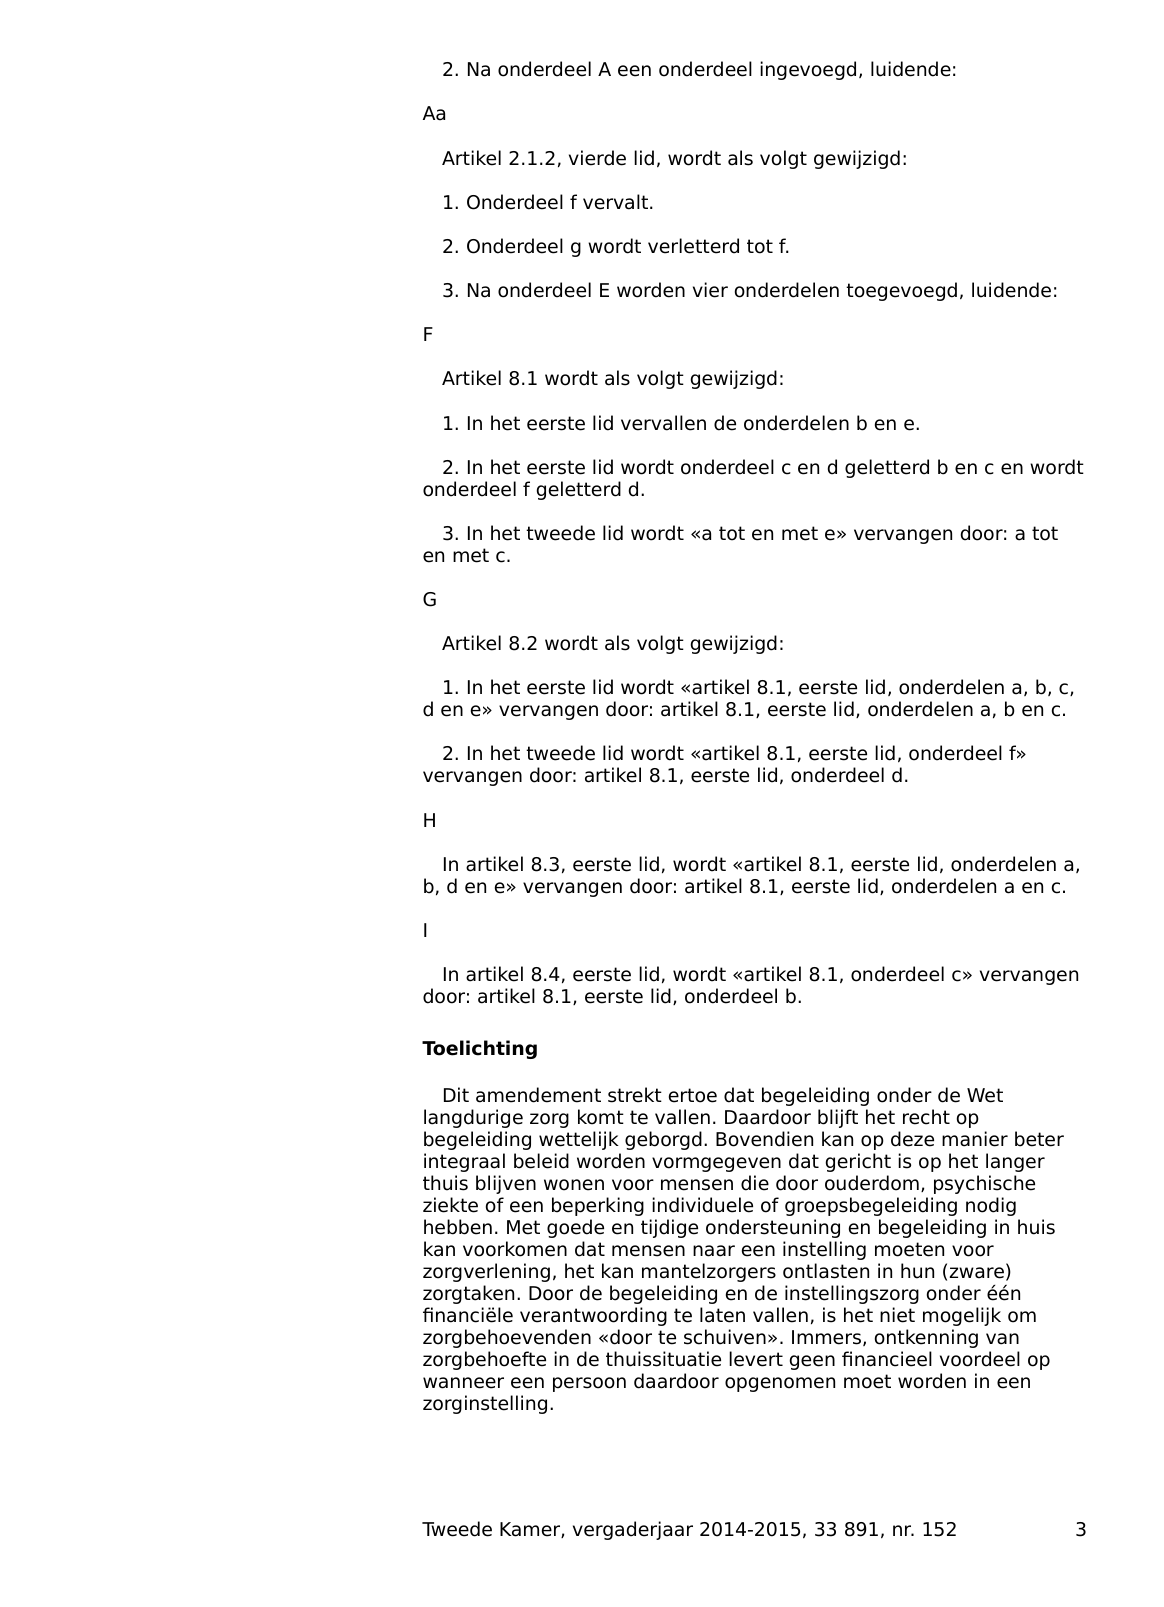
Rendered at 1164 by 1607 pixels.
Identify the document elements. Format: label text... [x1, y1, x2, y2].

text H [422, 809, 1087, 831]
text Aa [422, 103, 1087, 125]
text F [422, 324, 1087, 346]
text Artikel 8.2 wordt als volgt gewijzigd: [422, 633, 1087, 655]
text 3. Na onderdeel E worden vier onderdelen toegevoegd, luidende: [422, 280, 1087, 302]
text 1. Onderdeel f vervalt. [422, 192, 1087, 213]
text Artikel 2.1.2, vierde lid, wordt als volgt gewijzigd: [422, 147, 1087, 169]
text 2. Onderdeel g wordt verletterd tot f. [422, 236, 1087, 258]
text Artikel 8.1 wordt als volgt gewijzigd: [422, 368, 1087, 390]
text G [422, 589, 1087, 611]
text Dit amendement strekt ertoe dat begeleiding onder de Wet langdurige zorg komt te vallen. Daardoor blijft het recht op begeleiding wettelijk geborgd. Bovendien kan op deze manier beter integraal beleid worden vormgegeven dat gericht is op het langer thuis blijven wonen voor mensen die door ouderdom, psychische ziekte of een beperking individuele of groepsbegeleiding nodig hebben. Met goede en tijdige ondersteuning en begeleiding in huis kan voorkomen dat mensen naar een instelling moeten voor zorgverlening, het kan mantelzorgers ontlasten in hun (zware) zorgtaken. Door de begeleiding en de instellingszorg onder één financiële verantwoording te laten vallen, is het niet mogelijk om zorgbehoevenden «door te schuiven». Immers, ontkenning van zorgbehoefte in de thuissituatie levert geen financieel voordeel op wanneer een persoon daardoor opgenomen moet worden in een zorginstelling. [422, 1085, 1087, 1414]
text 1. In het eerste lid vervallen de onderdelen b en e. [422, 412, 1087, 434]
text 3. In het tweede lid wordt «a tot en met e» vervangen door: a tot en met c. [422, 523, 1087, 567]
text 2. In het tweede lid wordt «artikel 8.1, eerste lid, onderdeel f» vervangen door: artikel 8.1, eerste lid, onderdeel d. [422, 743, 1087, 787]
text In artikel 8.3, eerste lid, wordt «artikel 8.1, eerste lid, onderdelen a, b, d en e» vervangen door: artikel 8.1, eerste lid, onderdelen a en c. [422, 854, 1087, 898]
text I [422, 920, 1087, 942]
text In artikel 8.4, eerste lid, wordt «artikel 8.1, onderdeel c» vervangen door: artikel 8.1, eerste lid, onderdeel b. [422, 964, 1087, 1008]
subtitle Toelichting [422, 1038, 1087, 1060]
text 1. In het eerste lid wordt «artikel 8.1, eerste lid, onderdelen a, b, c, d en e» vervangen door: artikel 8.1, eerste lid, onderdelen a, b en c. [422, 677, 1087, 721]
text 2. In het eerste lid wordt onderdeel c en d geletterd b en c en wordt onderdeel f geletterd d. [422, 457, 1087, 501]
text 2. Na onderdeel A een onderdeel ingevoegd, luidende: [422, 59, 1087, 81]
